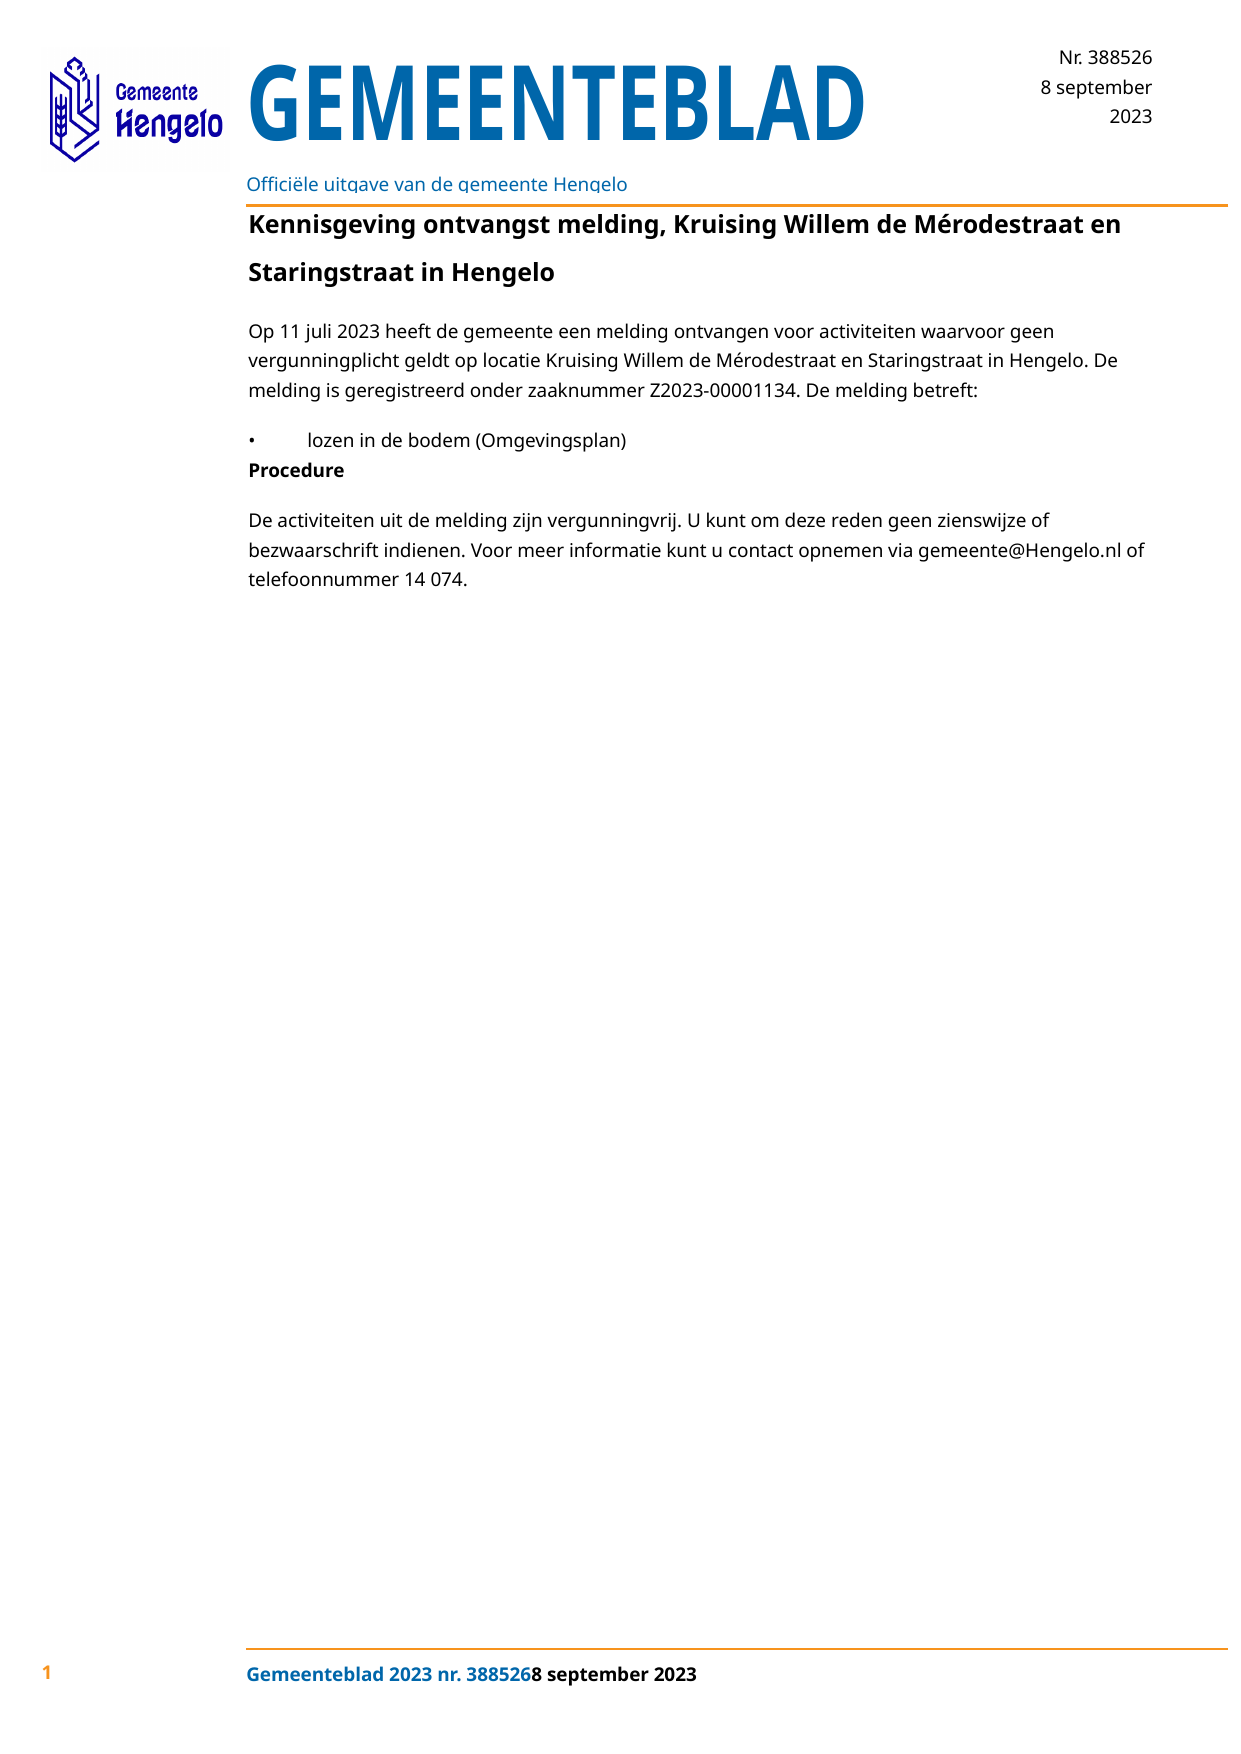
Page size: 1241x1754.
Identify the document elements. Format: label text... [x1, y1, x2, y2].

picture [41, 47, 231, 172]
text Kennisgeving ontvangst melding, Kruising Willem de Mérodestraat en Staringstraat in Hengelo [248, 207, 1152, 288]
text De activiteiten uit de melding zijn vergunningvrij. U kunt om deze reden geen zienswijze of bezwaarschrift indienen. Voor meer informatie kunt u contact opnemen via gemeente@Hengelo.nl of telefoonnummer 14 074. [248, 507, 1152, 592]
text Op 11 juli 2023 heeft de gemeente een melding ontvangen voor activiteiten waarvoor geen vergunningplicht geldt op locatie Kruising Willem de Mérodestraat en Staringstraat in Hengelo. De melding is geregistreerd onder zaaknummer Z2023-00001134. De melding betreft: [248, 318, 1152, 403]
text Procedure [248, 457, 1152, 483]
list lozen in de bodem (Omgevingsplan) [248, 427, 1152, 453]
